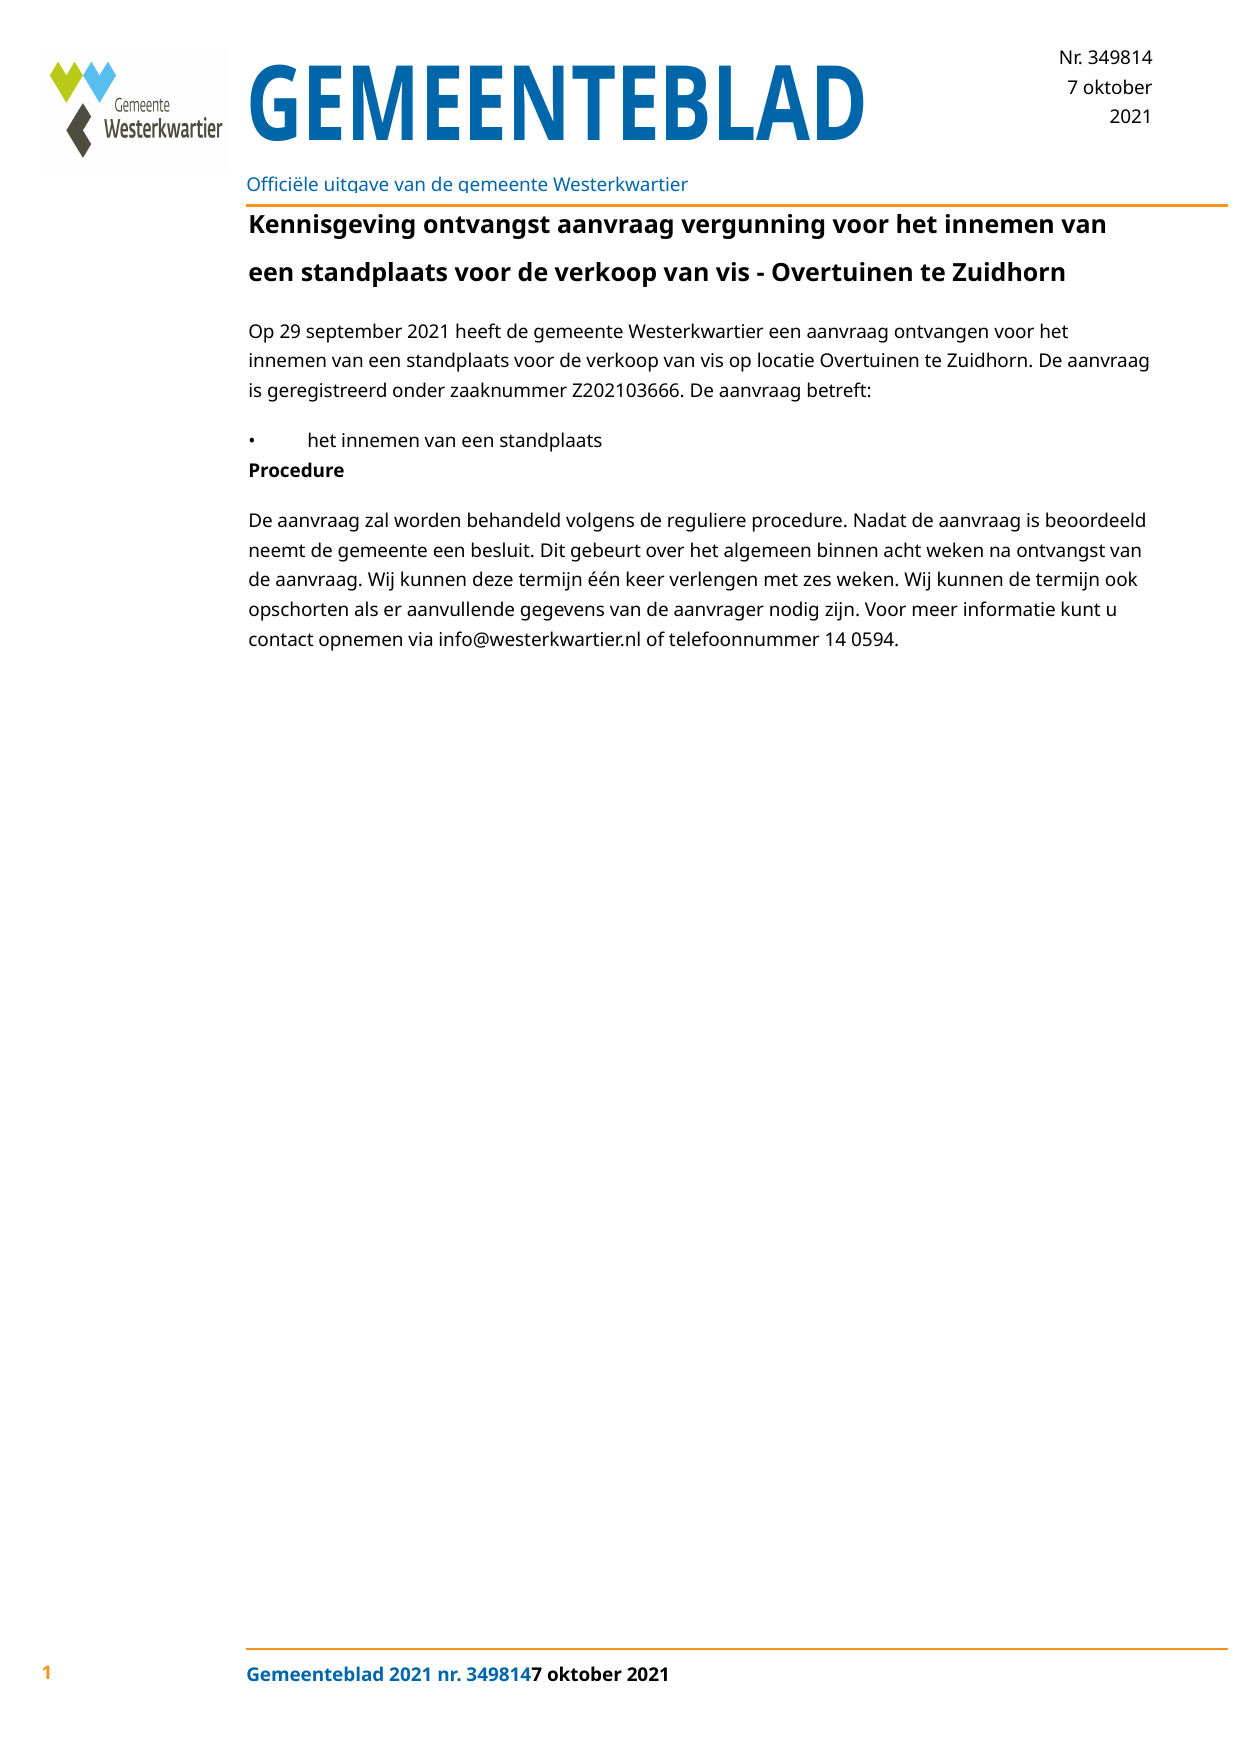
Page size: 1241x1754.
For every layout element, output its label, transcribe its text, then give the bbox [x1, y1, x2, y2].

text Op 29 september 2021 heeft de gemeente Westerkwartier een aanvraag ontvangen voor het innemen van een standplaats voor de verkoop van vis op locatie Overtuinen te Zuidhorn. De aanvraag is geregistreerd onder zaaknummer Z202103666. De aanvraag betreft: [248, 318, 1152, 403]
text Procedure [248, 457, 1152, 483]
text Kennisgeving ontvangst aanvraag vergunning voor het innemen van een standplaats voor de verkoop van vis - Overtuinen te Zuidhorn [248, 207, 1152, 288]
picture [41, 47, 231, 172]
text De aanvraag zal worden behandeld volgens de reguliere procedure. Nadat de aanvraag is beoordeeld neemt de gemeente een besluit. Dit gebeurt over het algemeen binnen acht weken na ontvangst van de aanvraag. Wij kunnen deze termijn één keer verlengen met zes weken. Wij kunnen de termijn ook opschorten als er aanvullende gegevens van de aanvrager nodig zijn. Voor meer informatie kunt u contact opnemen via info@westerkwartier.nl of telefoonnummer 14 0594. [248, 507, 1152, 652]
list het innemen van een standplaats [248, 427, 1152, 453]
